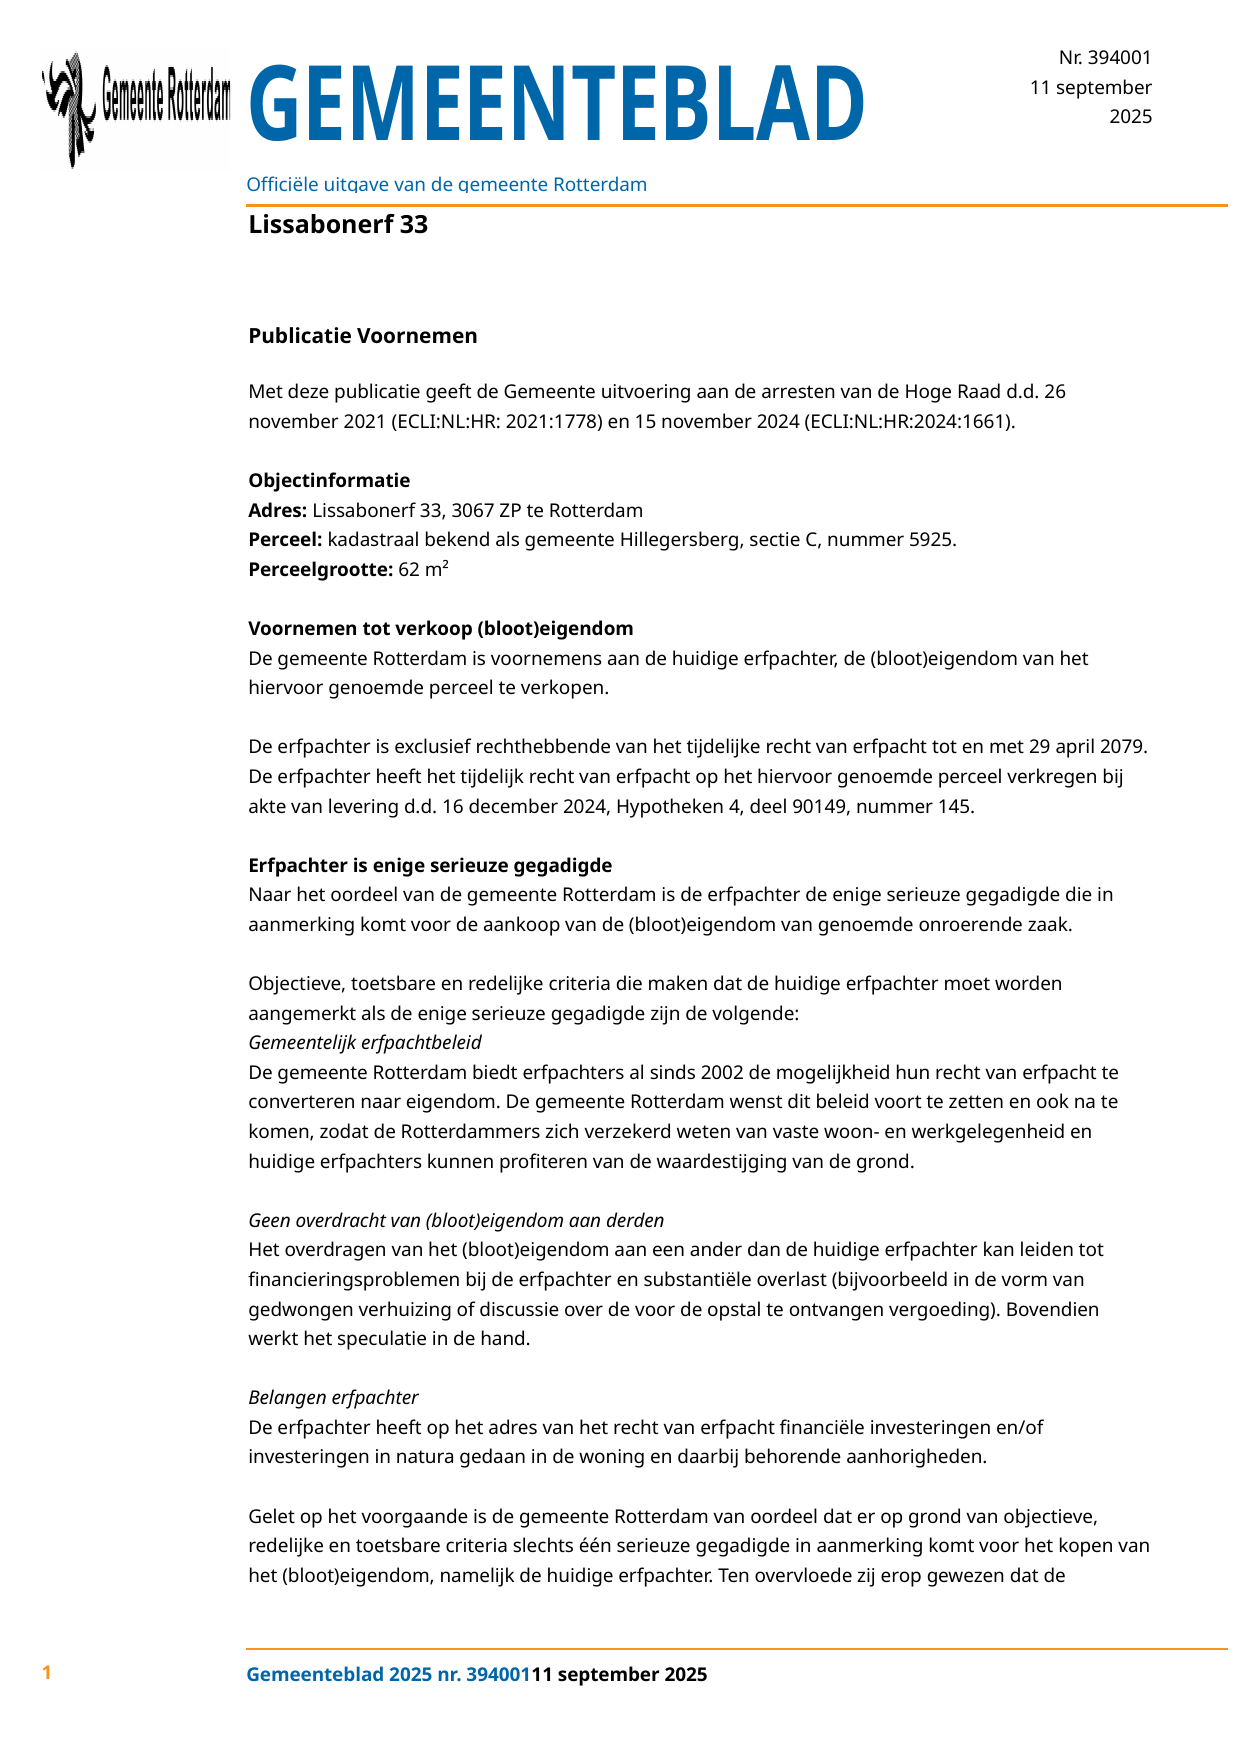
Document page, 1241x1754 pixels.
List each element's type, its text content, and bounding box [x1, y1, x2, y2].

text Gemeentelijk erfpachtbeleid [248, 1029, 1152, 1055]
text Voornemen tot verkoop (bloot)eigendom [248, 615, 1152, 641]
text Belangen erfpachter [248, 1384, 1152, 1410]
picture [41, 47, 231, 172]
text Het overdragen van het (bloot)eigendom aan een ander dan de huidige erfpachter kan leiden tot financieringsproblemen bij de erfpachter en substantiële overlast (bijvoorbeeld in de vorm van gedwongen verhuizing of discussie over de voor de opstal te ontvangen vergoeding). Bovendien werkt het speculatie in de hand. [248, 1237, 1152, 1351]
text Publicatie Voornemen [248, 321, 1152, 349]
text Perceelgrootte: 62 m² [248, 556, 1152, 582]
text Erfpachter is enige serieuze gegadigde [248, 852, 1152, 878]
text De erfpachter is exclusief rechthebbende van het tijdelijke recht van erfpacht tot en met 29 april 2079. De erfpachter heeft het tijdelijk recht van erfpacht op het hiervoor genoemde perceel verkregen bij akte van levering d.d. 16 december 2024, Hypotheken 4, deel 90149, nummer 145. [248, 734, 1152, 819]
text Geen overdracht van (bloot)eigendom aan derden [248, 1207, 1152, 1233]
text Lissabonerf 33 [248, 207, 1152, 241]
text Objectieve, toetsbare en redelijke criteria die maken dat de huidige erfpachter moet worden aangemerkt als de enige serieuze gegadigde zijn de volgende: [248, 970, 1152, 1026]
text Met deze publicatie geeft de Gemeente uitvoering aan de arresten van de Hoge Raad d.d. 26 november 2021 (ECLI:NL:HR: 2021:1778) en 15 november 2024 (ECLI:NL:HR:2024:1661). [248, 379, 1152, 434]
text Objectinformatie [248, 467, 1152, 493]
text Adres: Lissabonerf 33, 3067 ZP te Rotterdam [248, 497, 1152, 523]
text De gemeente Rotterdam biedt erfpachters al sinds 2002 de mogelijkheid hun recht van erfpacht te converteren naar eigendom. De gemeente Rotterdam wenst dit beleid voort te zetten en ook na te komen, zodat de Rotterdammers zich verzekerd weten van vaste woon- en werkgelegenheid en huidige erfpachters kunnen profiteren van de waardestijging van de grond. [248, 1059, 1152, 1174]
text Naar het oordeel van de gemeente Rotterdam is de erfpachter de enige serieuze gegadigde die in aanmerking komt voor de aankoop van de (bloot)eigendom van genoemde onroerende zaak. [248, 882, 1152, 937]
text De erfpachter heeft op het adres van het recht van erfpacht financiële investeringen en/of investeringen in natura gedaan in de woning en daarbij behorende aanhorigheden. [248, 1414, 1152, 1469]
text Perceel: kadastraal bekend als gemeente Hillegersberg, sectie C, nummer 5925. [248, 527, 1152, 552]
text Gelet op het voorgaande is de gemeente Rotterdam van oordeel dat er op grond van objectieve, redelijke en toetsbare criteria slechts één serieuze gegadigde in aanmerking komt voor het kopen van het (bloot)eigendom, namelijk de huidige erfpachter. Ten overvloede zij erop gewezen dat de [248, 1503, 1152, 1588]
text De gemeente Rotterdam is voornemens aan de huidige erfpachter, de (bloot)eigendom van het hiervoor genoemde perceel te verkopen. [248, 645, 1152, 700]
